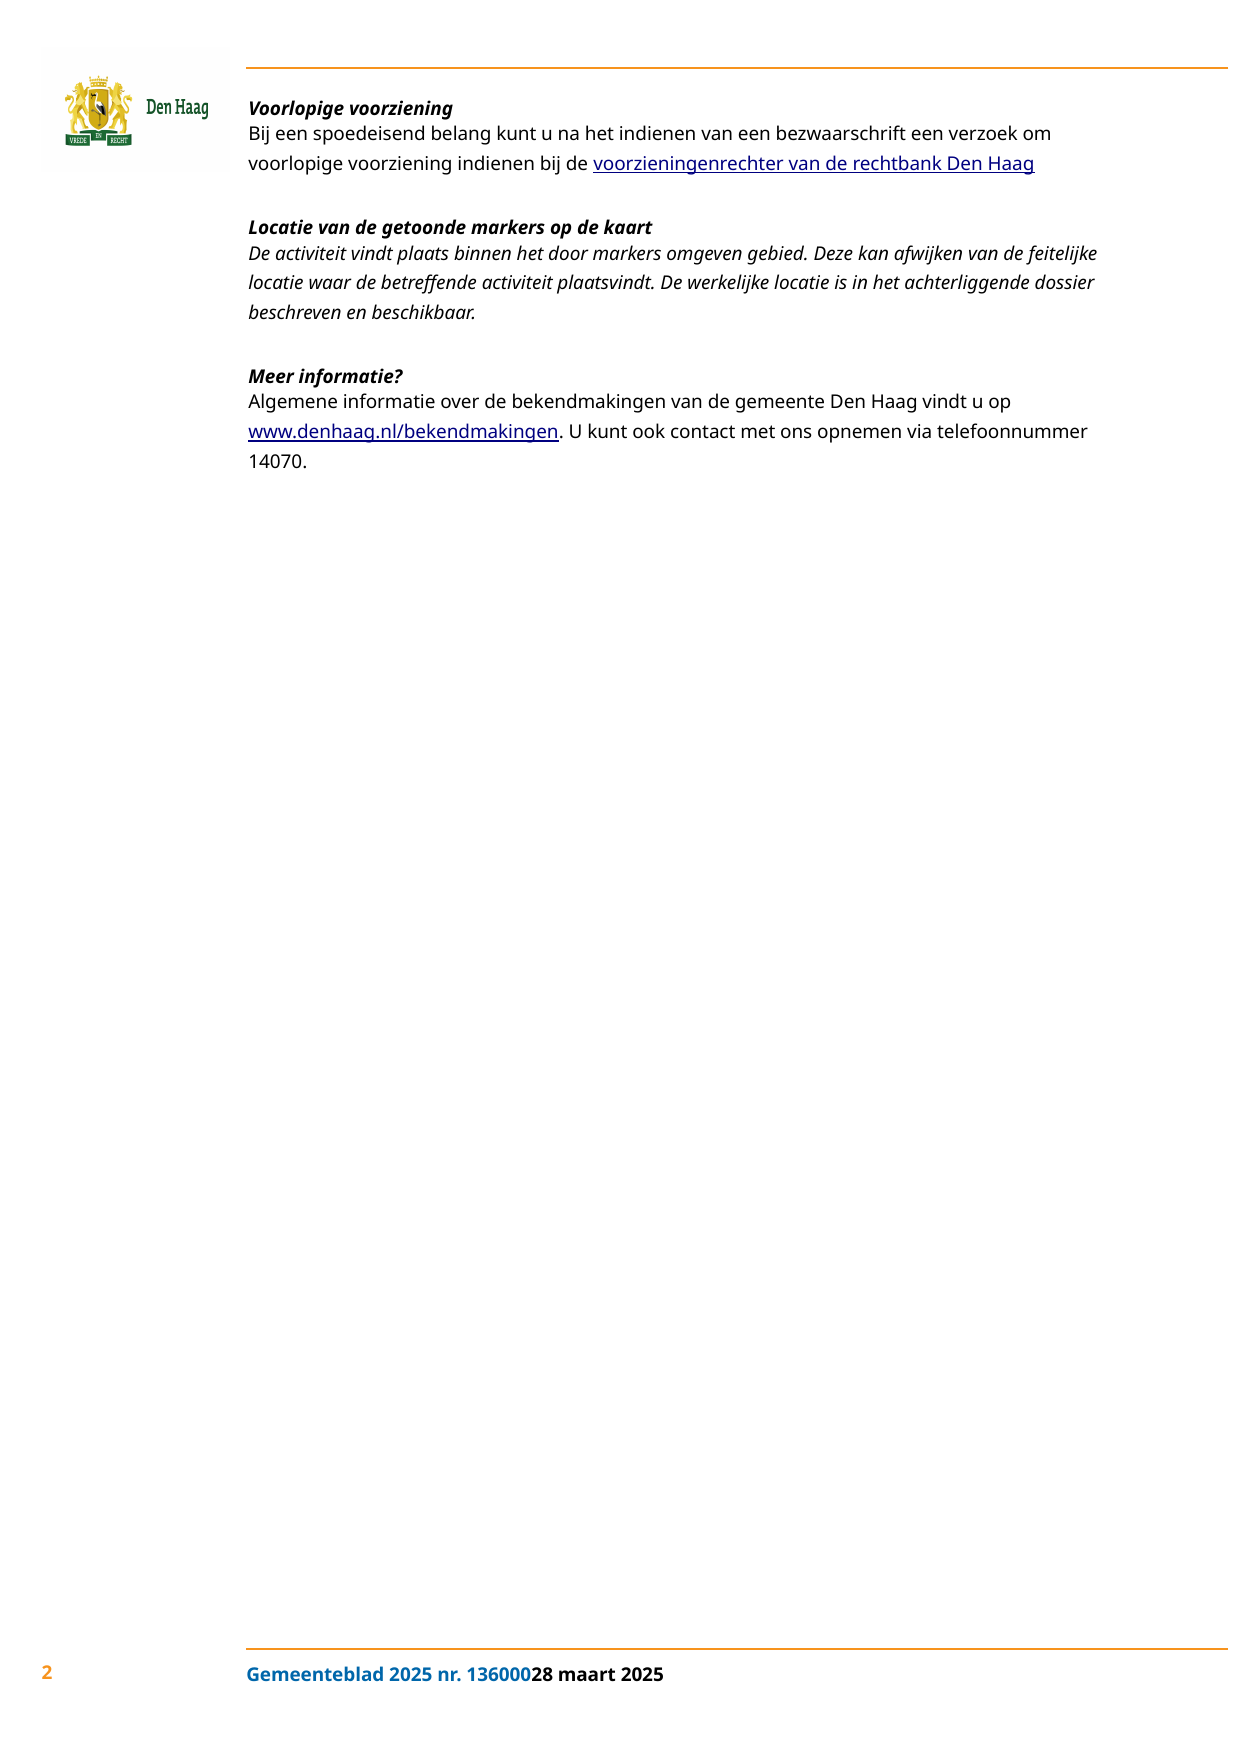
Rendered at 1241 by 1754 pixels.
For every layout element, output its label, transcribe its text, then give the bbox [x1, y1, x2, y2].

picture [41, 47, 231, 172]
text Locatie van de getoonde markers op de kaart [248, 214, 1152, 240]
text Meer informatie? [248, 363, 1152, 389]
text Algemene informatie over de bekendmakingen van de gemeente Den Haag vindt u op www.denhaag.nl/bekendmakingen. U kunt ook contact met ons opnemen via telefoonnummer 14070. [248, 389, 1152, 473]
text Bij een spoedeisend belang kunt u na het indienen van een bezwaarschrift een verzoek om voorlopige voorziening indienen bij de voorzieningenrechter van de rechtbank Den Haag [248, 121, 1152, 176]
text De activiteit vindt plaats binnen het door markers omgeven gebied. Deze kan afwijken van de feitelijke locatie waar de betreffende activiteit plaatsvindt. De werkelijke locatie is in het achterliggende dossier beschreven en beschikbaar. [248, 240, 1152, 325]
text Voorlopige voorziening [248, 95, 1152, 121]
